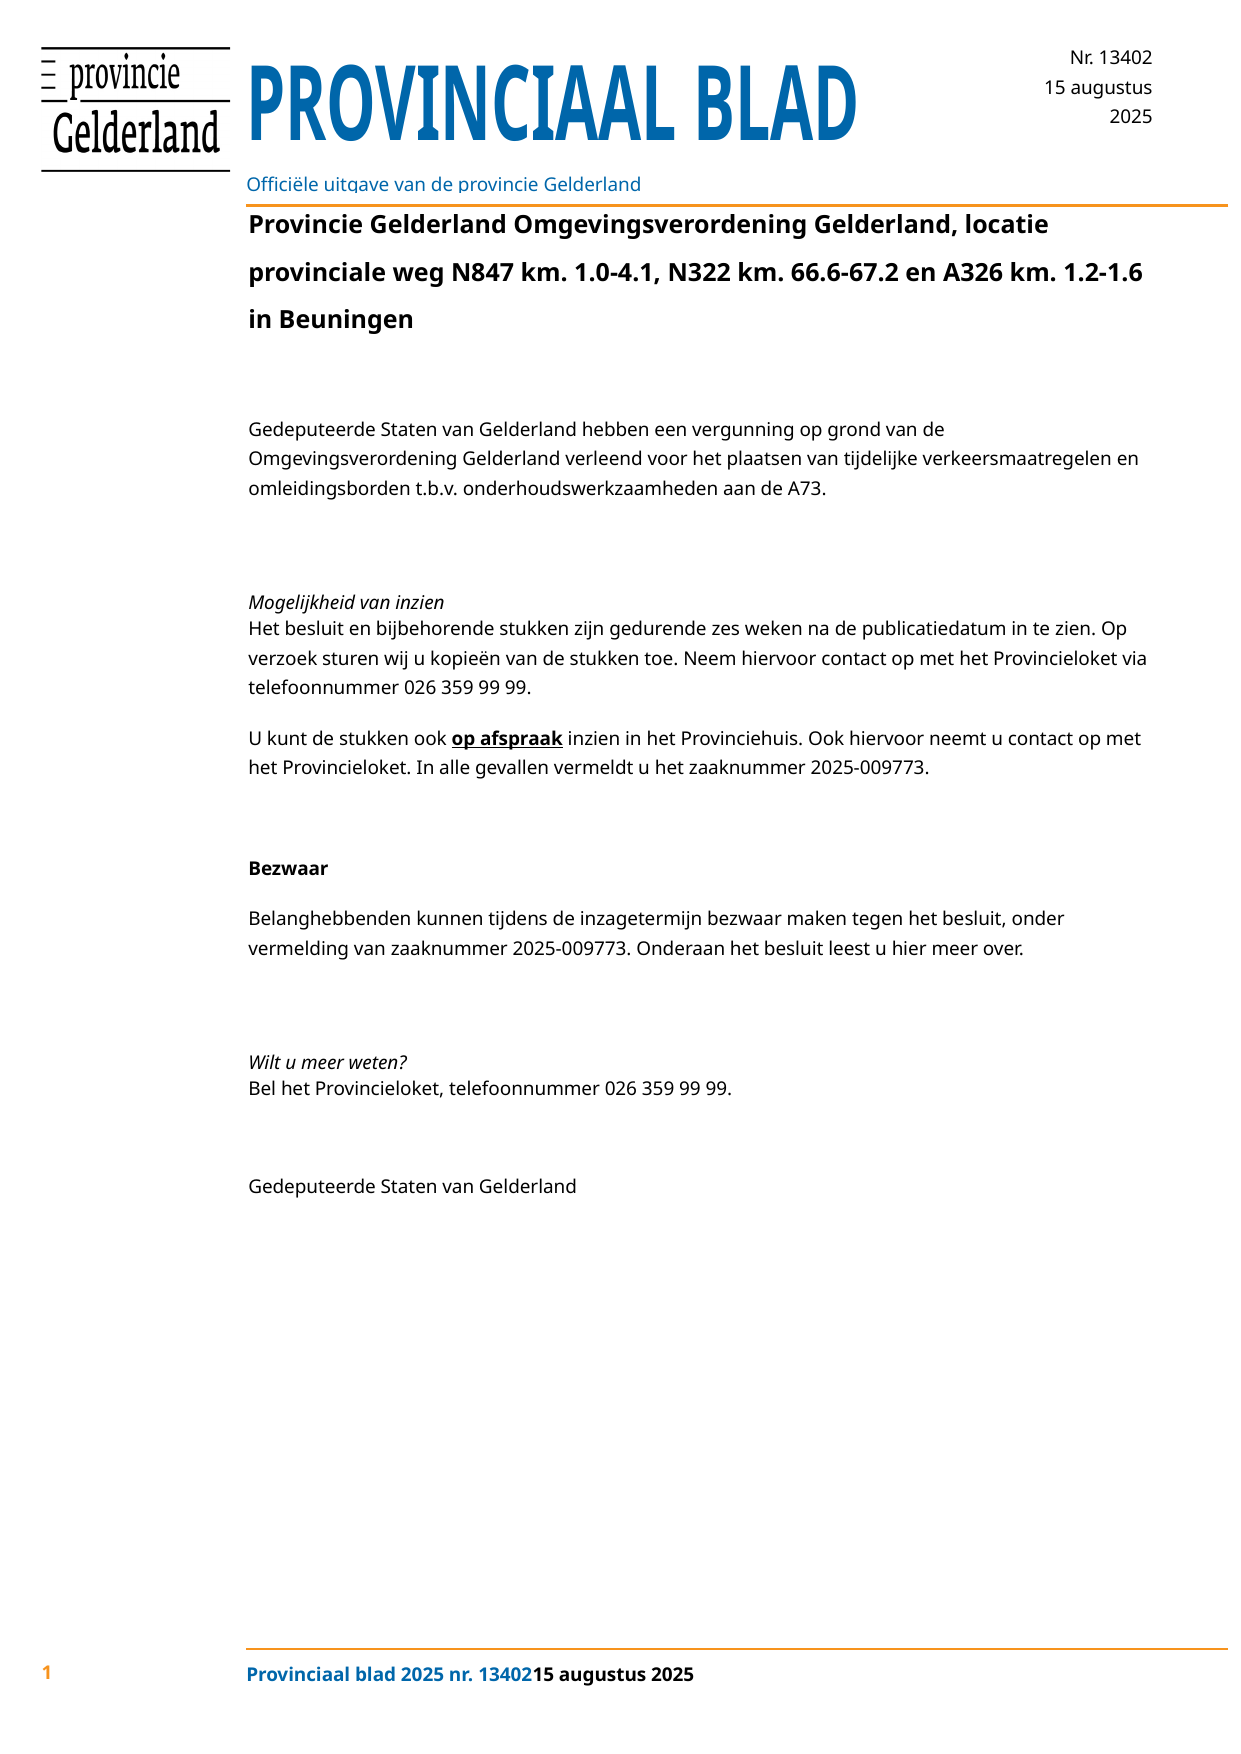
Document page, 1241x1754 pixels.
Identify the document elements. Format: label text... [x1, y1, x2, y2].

text Het besluit en bijbehorende stukken zijn gedurende zes weken na de publicatiedatum in te zien. Op verzoek sturen wij u kopieën van de stukken toe. Neem hiervoor contact op met het Provincieloket via telefoonnummer 026 359 99 99. [248, 615, 1152, 700]
text U kunt de stukken ook op afspraak inzien in het Provinciehuis. Ook hiervoor neemt u contact op met het Provincieloket. In alle gevallen vermeldt u het zaaknummer 2025-009773. [248, 725, 1152, 780]
text Gedeputeerde Staten van Gelderland [248, 1173, 1152, 1199]
text Provincie Gelderland Omgevingsverordening Gelderland, locatie provinciale weg N847 km. 1.0-4.1, N322 km. 66.6-67.2 en A326 km. 1.2-1.6 in Beuningen [248, 207, 1152, 336]
text Gedeputeerde Staten van Gelderland hebben een vergunning op grond van de Omgevingsverordening Gelderland verleend voor het plaatsen van tijdelijke verkeersmaatregelen en omleidingsborden t.b.v. onderhoudswerkzaamheden aan de A73. [248, 416, 1152, 501]
picture [41, 47, 231, 172]
text Bezwaar [248, 855, 1152, 881]
text Bel het Provincieloket, telefoonnummer 026 359 99 99. [248, 1075, 1152, 1101]
text Belanghebbenden kunnen tijdens de inzagetermijn bezwaar maken tegen het besluit, onder vermelding van zaaknummer 2025-009773. Onderaan het besluit leest u hier meer over. [248, 906, 1152, 961]
text Mogelijkheid van inzien [248, 589, 1152, 615]
text Wilt u meer weten? [248, 1049, 1152, 1075]
